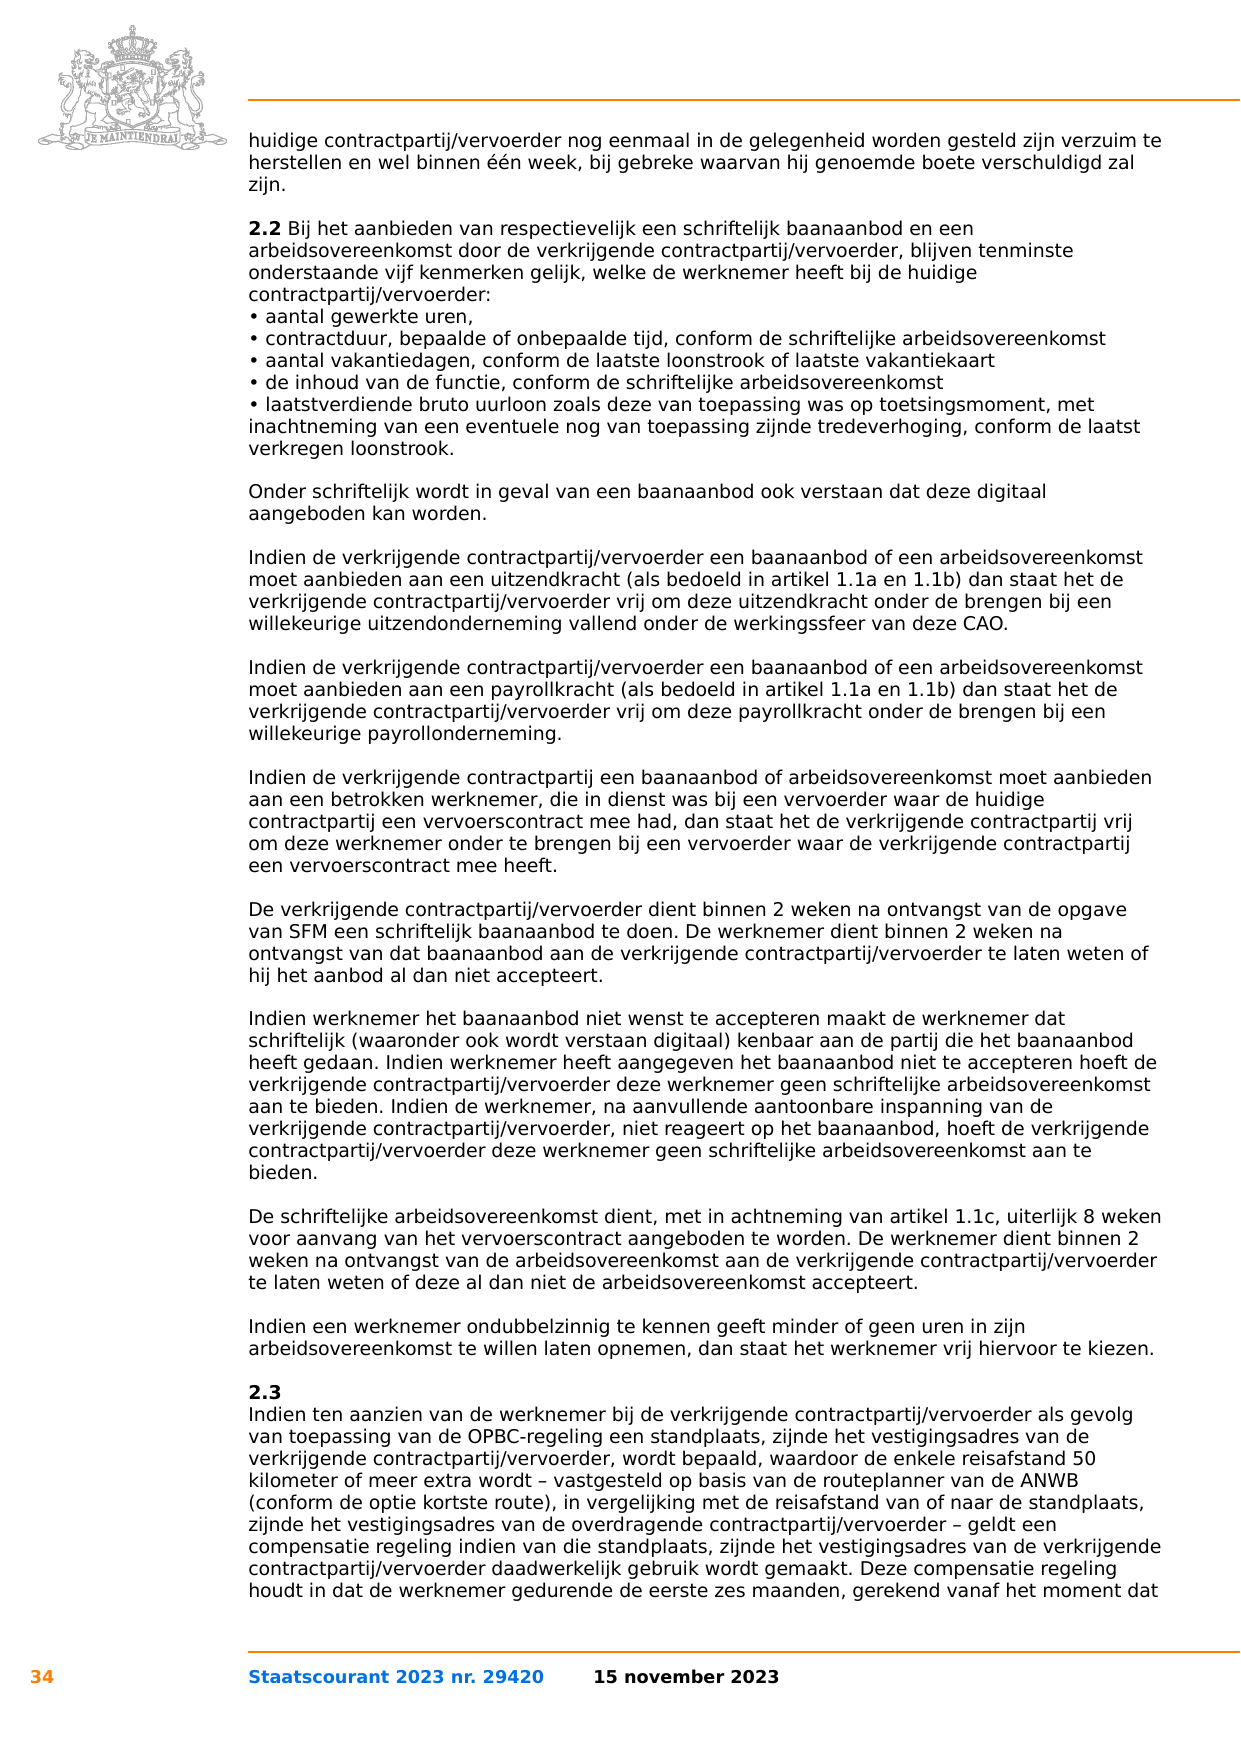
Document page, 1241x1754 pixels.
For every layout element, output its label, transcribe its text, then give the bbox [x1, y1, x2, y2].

text De schriftelijke arbeidsovereenkomst dient, met in achtneming van artikel 1.1c, uiterlijk 8 weken voor aanvang van het vervoerscontract aangeboden te worden. De werknemer dient binnen 2 weken na ontvangst van de arbeidsovereenkomst aan de verkrijgende contractpartij/vervoerder te laten weten of deze al dan niet de arbeidsovereenkomst accepteert. [248, 1206, 1163, 1294]
text Indien werknemer het baanaanbod niet wenst te accepteren maakt de werknemer dat schriftelijk (waaronder ook wordt verstaan digitaal) kenbaar aan de partij die het baanaanbod heeft gedaan. Indien werknemer heeft aangegeven het baanaanbod niet te accepteren hoeft de verkrijgende contractpartij/vervoerder deze werknemer geen schriftelijke arbeidsovereenkomst aan te bieden. Indien de werknemer, na aanvullende aantoonbare inspanning van de verkrijgende contractpartij/vervoerder, niet reageert op het baanaanbod, hoeft de verkrijgende contractpartij/vervoerder deze werknemer geen schriftelijke arbeidsovereenkomst aan te bieden. [248, 1008, 1163, 1184]
text • laatstverdiende bruto uurloon zoals deze van toepassing was op toetsingsmoment, met inachtneming van een eventuele nog van toepassing zijnde tredeverhoging, conform de laatst verkregen loonstrook. [248, 393, 1163, 459]
text Indien de verkrijgende contractpartij/vervoerder een baanaanbod of een arbeidsovereenkomst moet aanbieden aan een payrollkracht (als bedoeld in artikel 1.1a en 1.1b) dan staat het de verkrijgende contractpartij/vervoerder vrij om deze payrollkracht onder de brengen bij een willekeurige payrollonderneming. [248, 657, 1163, 745]
text Onder schriftelijk wordt in geval van een baanaanbod ook verstaan dat deze digitaal aangeboden kan worden. [248, 481, 1163, 525]
text Indien de verkrijgende contractpartij een baanaanbod of arbeidsovereenkomst moet aanbieden aan een betrokken werknemer, die in dienst was bij een vervoerder waar de huidige contractpartij een vervoerscontract mee had, dan staat het de verkrijgende contractpartij vrij om deze werknemer onder te brengen bij een vervoerder waar de verkrijgende contractpartij een vervoerscontract mee heeft. [248, 767, 1163, 877]
text 2.2 Bij het aanbieden van respectievelijk een schriftelijk baanaanbod en een arbeidsovereenkomst door de verkrijgende contractpartij/vervoerder, blijven tenminste onderstaande vijf kenmerken gelijk, welke de werknemer heeft bij de huidige contractpartij/vervoerder: [248, 218, 1163, 306]
text 2.3 [248, 1382, 1163, 1404]
text Indien de verkrijgende contractpartij/vervoerder een baanaanbod of een arbeidsovereenkomst moet aanbieden aan een uitzendkracht (als bedoeld in artikel 1.1a en 1.1b) dan staat het de verkrijgende contractpartij/vervoerder vrij om deze uitzendkracht onder de brengen bij een willekeurige uitzendonderneming vallend onder de werkingssfeer van deze CAO. [248, 547, 1163, 635]
text De verkrijgende contractpartij/vervoerder dient binnen 2 weken na ontvangst van de opgave van SFM een schriftelijk baanaanbod te doen. De werknemer dient binnen 2 weken na ontvangst van dat baanaanbod aan de verkrijgende contractpartij/vervoerder te laten weten of hij het aanbod al dan niet accepteert. [248, 898, 1163, 986]
text • de inhoud van de functie, conform de schriftelijke arbeidsovereenkomst [248, 372, 1163, 393]
text Indien ten aanzien van de werknemer bij de verkrijgende contractpartij/vervoerder als gevolg van toepassing van de OPBC-regeling een standplaats, zijnde het vestigingsadres van de verkrijgende contractpartij/vervoerder, wordt bepaald, waardoor de enkele reisafstand 50 kilometer of meer extra wordt – vastgesteld op basis van de routeplanner van de ANWB (conform de optie kortste route), in vergelijking met de reisafstand van of naar de standplaats, zijnde het vestigingsadres van de overdragende contractpartij/vervoerder – geldt een compensatie regeling indien van die standplaats, zijnde het vestigingsadres van de verkrijgende contractpartij/vervoerder daadwerkelijk gebruik wordt gemaakt. Deze compensatie regeling houdt in dat de werknemer gedurende de eerste zes maanden, gerekend vanaf het moment dat [248, 1404, 1163, 1601]
text Indien een werknemer ondubbelzinnig te kennen geeft minder of geen uren in zijn arbeidsovereenkomst te willen laten opnemen, dan staat het werknemer vrij hiervoor te kiezen. [248, 1316, 1163, 1360]
picture [38, 25, 227, 150]
text • aantal gewerkte uren, [248, 306, 1163, 328]
text huidige contractpartij/vervoerder nog eenmaal in de gelegenheid worden gesteld zijn verzuim te herstellen en wel binnen één week, bij gebreke waarvan hij genoemde boete verschuldigd zal zijn. [248, 130, 1163, 196]
text • aantal vakantiedagen, conform de laatste loonstrook of laatste vakantiekaart [248, 349, 1163, 372]
text • contractduur, bepaalde of onbepaalde tijd, conform de schriftelijke arbeidsovereenkomst [248, 328, 1163, 349]
